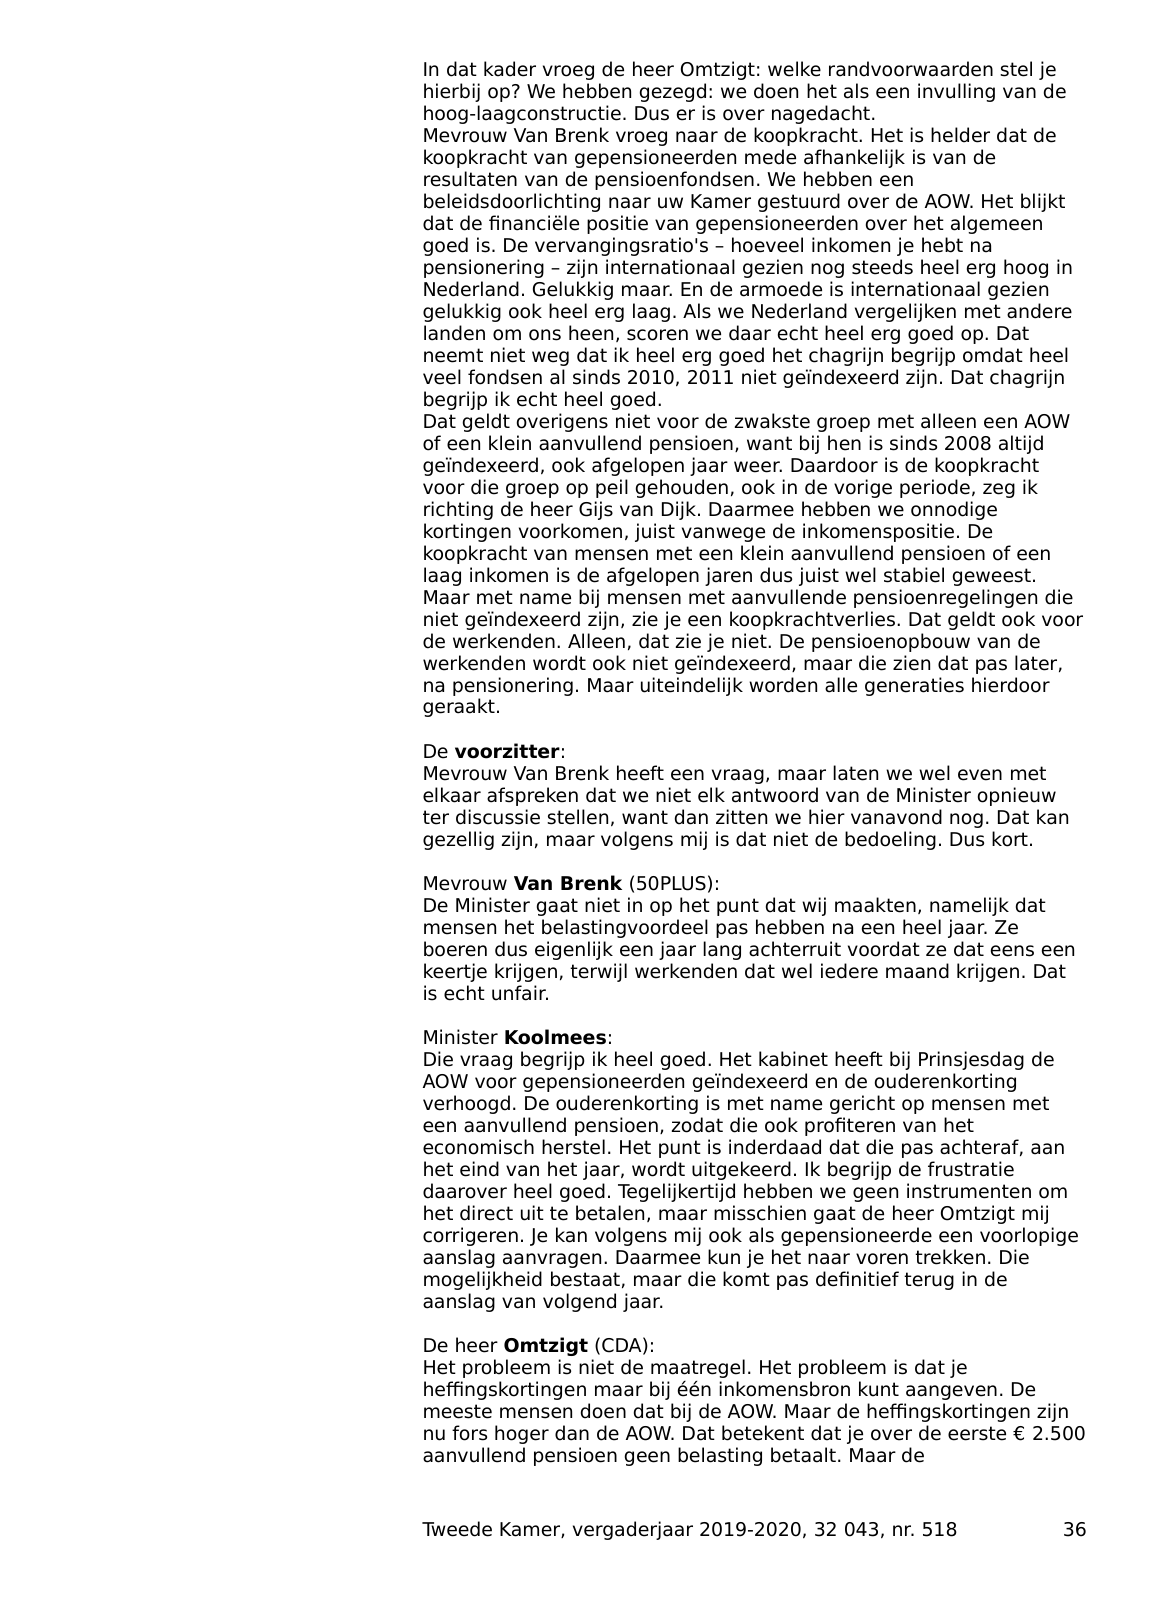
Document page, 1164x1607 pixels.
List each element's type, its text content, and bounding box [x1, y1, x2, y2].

text Mevrouw Van Brenk heeft een vraag, maar laten we wel even met elkaar afspreken dat we niet elk antwoord van de Minister opnieuw ter discussie stellen, want dan zitten we hier vanavond nog. Dat kan gezellig zijn, maar volgens mij is dat niet de bedoeling. Dus kort. [422, 763, 1087, 851]
text Het probleem is niet de maatregel. Het probleem is dat je heffingskortingen maar bij één inkomensbron kunt aangeven. De meeste mensen doen dat bij de AOW. Maar de heffingskortingen zijn nu fors hoger dan de AOW. Dat betekent dat je over de eerste € 2.500 aanvullend pensioen geen belasting betaalt. Maar de [422, 1357, 1087, 1467]
text Die vraag begrijp ik heel goed. Het kabinet heeft bij Prinsjesdag de AOW voor gepensioneerden geïndexeerd en de ouderenkorting verhoogd. De ouderenkorting is met name gericht op mensen met een aanvullend pensioen, zodat die ook profiteren van het economisch herstel. Het punt is inderdaad dat die pas achteraf, aan het eind van het jaar, wordt uitgekeerd. Ik begrijp de frustratie daarover heel goed. Tegelijkertijd hebben we geen instrumenten om het direct uit te betalen, maar misschien gaat de heer Omtzigt mij corrigeren. Je kan volgens mij ook als gepensioneerde een voorlopige aanslag aanvragen. Daarmee kun je het naar voren trekken. Die mogelijkheid bestaat, maar die komt pas definitief terug in de aanslag van volgend jaar. [422, 1049, 1087, 1312]
text De heer Omtzigt (CDA): [422, 1335, 1087, 1357]
text In dat kader vroeg de heer Omtzigt: welke randvoorwaarden stel je hierbij op? We hebben gezegd: we doen het als een invulling van de hoog-laagconstructie. Dus er is over nagedacht. [422, 59, 1087, 125]
text Mevrouw Van Brenk (50PLUS): [422, 873, 1087, 895]
text Dat geldt overigens niet voor de zwakste groep met alleen een AOW of een klein aanvullend pensioen, want bij hen is sinds 2008 altijd geïndexeerd, ook afgelopen jaar weer. Daardoor is de koopkracht voor die groep op peil gehouden, ook in de vorige periode, zeg ik richting de heer Gijs van Dijk. Daarmee hebben we onnodige kortingen voorkomen, juist vanwege de inkomenspositie. De koopkracht van mensen met een klein aanvullend pensioen of een laag inkomen is de afgelopen jaren dus juist wel stabiel geweest. Maar met name bij mensen met aanvullende pensioenregelingen die niet geïndexeerd zijn, zie je een koopkrachtverlies. Dat geldt ook voor de werkenden. Alleen, dat zie je niet. De pensioenopbouw van de werkenden wordt ook niet geïndexeerd, maar die zien dat pas later, na pensionering. Maar uiteindelijk worden alle generaties hierdoor geraakt. [422, 411, 1087, 718]
text De voorzitter: [422, 741, 1087, 763]
text De Minister gaat niet in op het punt dat wij maakten, namelijk dat mensen het belastingvoordeel pas hebben na een heel jaar. Ze boeren dus eigenlijk een jaar lang achterruit voordat ze dat eens een keertje krijgen, terwijl werkenden dat wel iedere maand krijgen. Dat is echt unfair. [422, 895, 1087, 1004]
text Mevrouw Van Brenk vroeg naar de koopkracht. Het is helder dat de koopkracht van gepensioneerden mede afhankelijk is van de resultaten van de pensioenfondsen. We hebben een beleidsdoorlichting naar uw Kamer gestuurd over de AOW. Het blijkt dat de financiële positie van gepensioneerden over het algemeen goed is. De vervangingsratio's – hoeveel inkomen je hebt na pensionering – zijn internationaal gezien nog steeds heel erg hoog in Nederland. Gelukkig maar. En de armoede is internationaal gezien gelukkig ook heel erg laag. Als we Nederland vergelijken met andere landen om ons heen, scoren we daar echt heel erg goed op. Dat neemt niet weg dat ik heel erg goed het chagrijn begrijp omdat heel veel fondsen al sinds 2010, 2011 niet geïndexeerd zijn. Dat chagrijn begrijp ik echt heel goed. [422, 125, 1087, 411]
text Minister Koolmees: [422, 1027, 1087, 1049]
